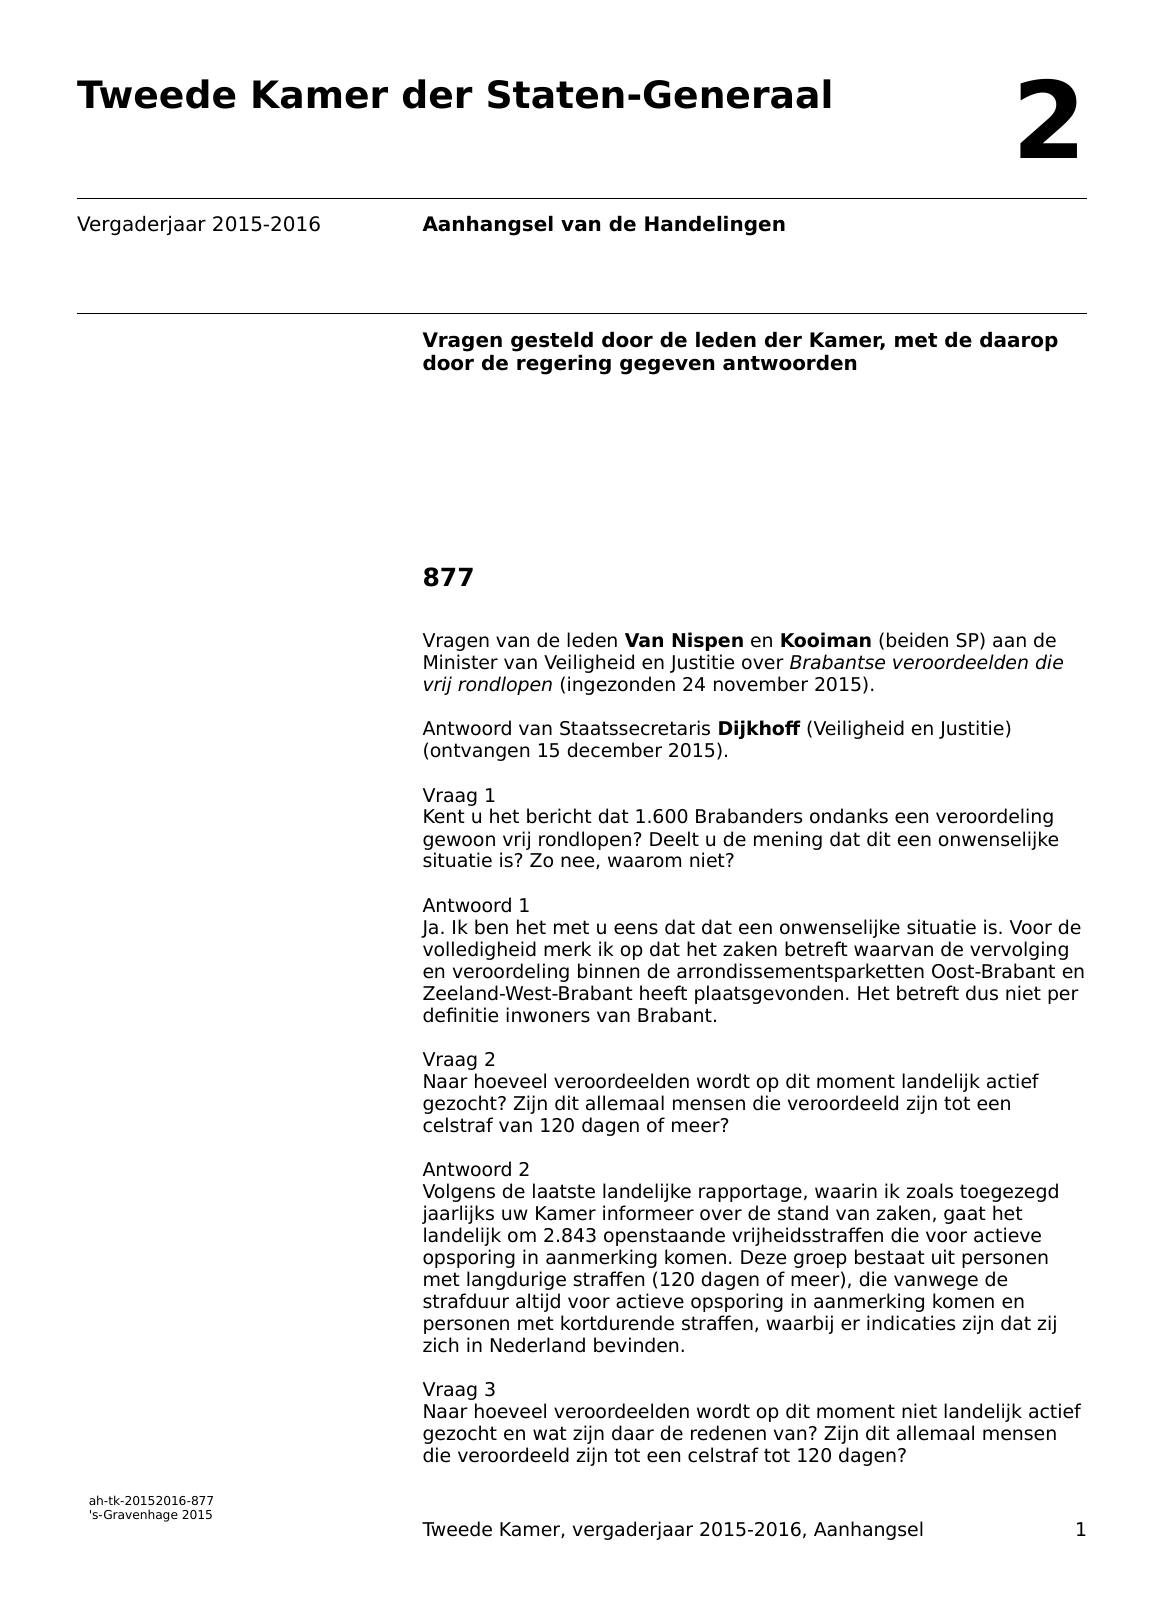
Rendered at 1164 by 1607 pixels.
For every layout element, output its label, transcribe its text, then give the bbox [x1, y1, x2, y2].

text Antwoord 2 [422, 1159, 1087, 1181]
text Antwoord van Staatssecretaris Dijkhoff (Veiligheid en Justitie) (ontvangen 15 december 2015). [422, 718, 1087, 762]
table_cell Vergaderjaar 2015-2016 [77, 199, 422, 313]
text 877 [422, 563, 1087, 592]
table_cell Aanhangsel van de Handelingen [422, 199, 1087, 313]
text Vraag 3 [422, 1379, 1087, 1401]
text Naar hoeveel veroordeelden wordt op dit moment niet landelijk actief gezocht en wat zijn daar de redenen van? Zijn dit allemaal mensen die veroordeeld zijn tot een celstraf tot 120 dagen? [422, 1401, 1087, 1467]
text 's-Gravenhage 2015 [88, 1508, 323, 1522]
table_header 2 [886, 59, 1087, 198]
text ah-tk-20152016-877 [88, 1494, 323, 1508]
text Vragen van de leden Van Nispen en Kooiman (beiden SP) aan de Minister van Veiligheid en Justitie over Brabantse veroordeelden die vrij rondlopen (ingezonden 24 november 2015). [422, 630, 1087, 696]
text Antwoord 1 [422, 894, 1087, 917]
text Volgens de laatste landelijke rapportage, waarin ik zoals toegezegd jaarlijks uw Kamer informeer over de stand van zaken, gaat het landelijk om 2.843 openstaande vrijheidsstraffen die voor actieve opsporing in aanmerking komen. Deze groep bestaat uit personen met langdurige straffen (120 dagen of meer), die vanwege de strafduur altijd voor actieve opsporing in aanmerking komen en personen met kortdurende straffen, waarbij er indicaties zijn dat zij zich in Nederland bevinden. [422, 1181, 1087, 1357]
text Vraag 1 [422, 784, 1087, 806]
text Kent u het bericht dat 1.600 Brabanders ondanks een veroordeling gewoon vrij rondlopen? Deelt u de mening dat dit een onwenselijke situatie is? Zo nee, waarom niet? [422, 806, 1087, 872]
text Vraag 2 [422, 1049, 1087, 1071]
text Naar hoeveel veroordeelden wordt op dit moment landelijk actief gezocht? Zijn dit allemaal mensen die veroordeeld zijn tot een celstraf van 120 dagen of meer? [422, 1071, 1087, 1137]
table_header Tweede Kamer der Staten-Generaal [77, 59, 886, 198]
text Ja. Ik ben het met u eens dat dat een onwenselijke situatie is. Voor de volledigheid merk ik op dat het zaken betreft waarvan de vervolging en veroordeling binnen de arrondissementsparketten Oost-Brabant en Zeeland-West-Brabant heeft plaatsgevonden. Het betreft dus niet per definitie inwoners van Brabant. [422, 917, 1087, 1026]
table_cell [77, 314, 422, 375]
table_cell Vragen gesteld door de leden der Kamer, met de daarop door de regering gegeven antwoorden [422, 314, 1087, 375]
